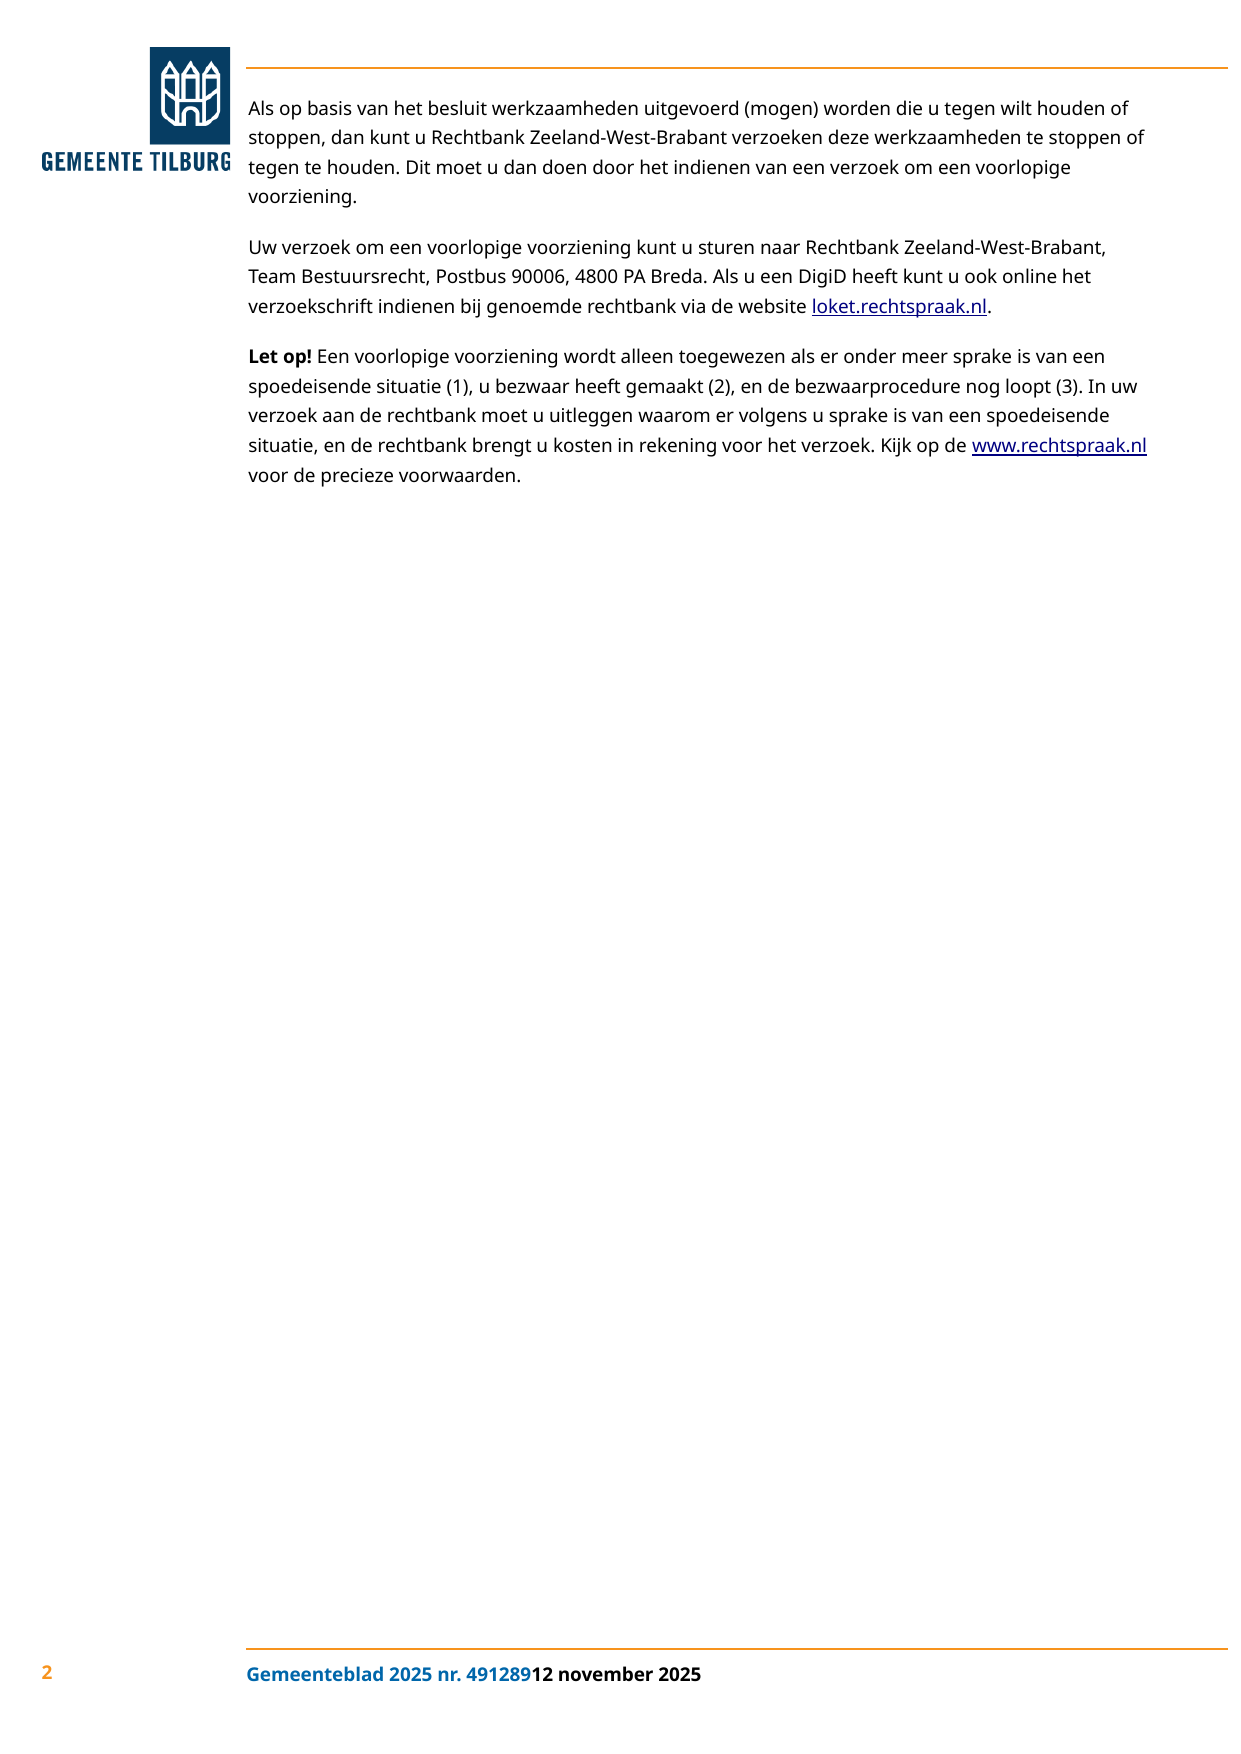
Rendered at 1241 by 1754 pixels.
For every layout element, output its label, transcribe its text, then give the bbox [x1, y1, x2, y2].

text Uw verzoek om een voorlopige voorziening kunt u sturen naar Rechtbank Zeeland-West-Brabant, Team Bestuursrecht, Postbus 90006, 4800 PA Breda. Als u een DigiD heeft kunt u ook online het verzoekschrift indienen bij genoemde rechtbank via de website loket.rechtspraak.nl. [248, 234, 1152, 319]
text Let op! Een voorlopige voorziening wordt alleen toegewezen als er onder meer sprake is van een spoedeisende situatie (1), u bezwaar heeft gemaakt (2), en de bezwaarprocedure nog loopt (3). In uw verzoek aan de rechtbank moet u uitleggen waarom er volgens u sprake is van een spoedeisende situatie, en de rechtbank brengt u kosten in rekening voor het verzoek. Kijk op de www.rechtspraak.nl voor de precieze voorwaarden. [248, 343, 1152, 488]
text Als op basis van het besluit werkzaamheden uitgevoerd (mogen) worden die u tegen wilt houden of stoppen, dan kunt u Rechtbank Zeeland-West-Brabant verzoeken deze werkzaamheden te stoppen of tegen te houden. Dit moet u dan doen door het indienen van een verzoek om een voorlopige voorziening. [248, 95, 1152, 209]
picture [41, 47, 231, 172]
